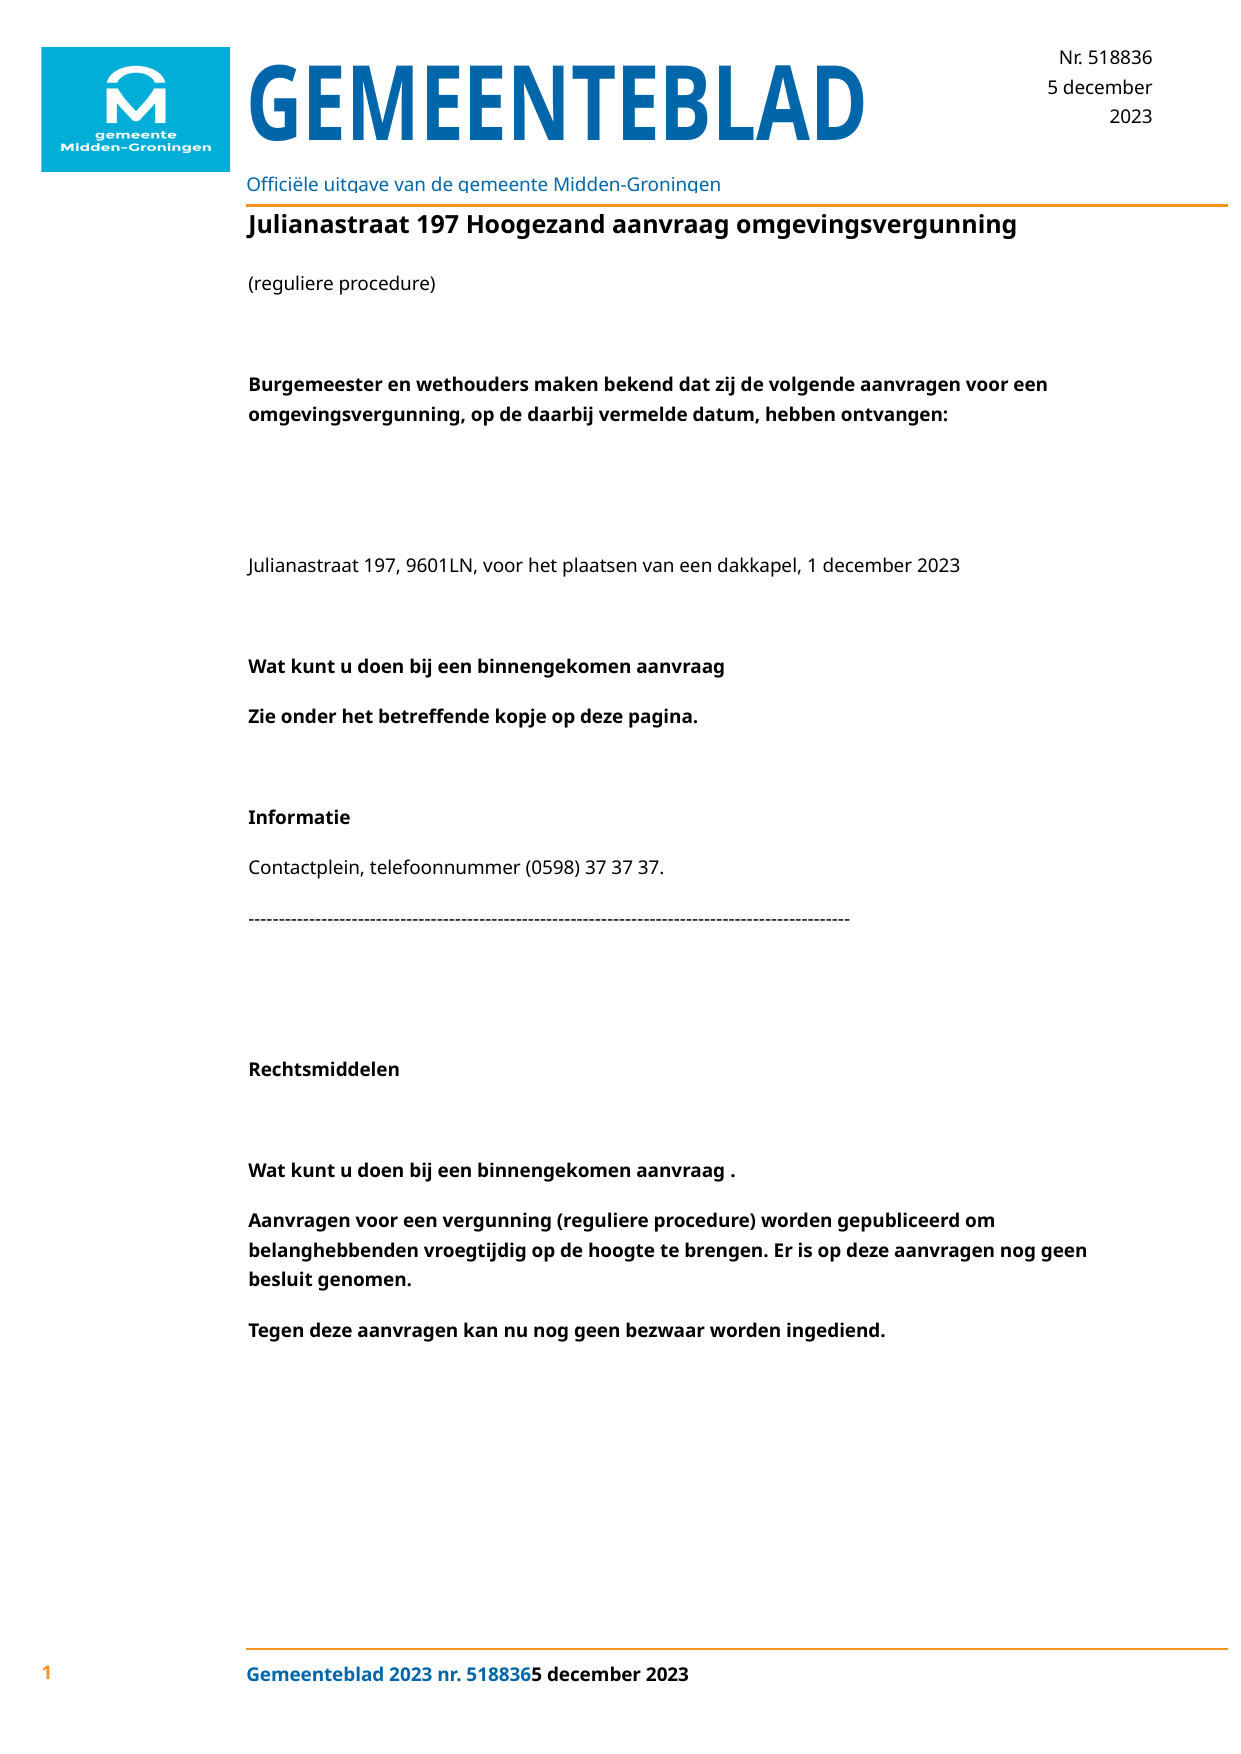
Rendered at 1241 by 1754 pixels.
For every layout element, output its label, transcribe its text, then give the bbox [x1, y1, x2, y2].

text Wat kunt u doen bij een binnengekomen aanvraag [248, 653, 1152, 678]
text Wat kunt u doen bij een binnengekomen aanvraag . [248, 1157, 1152, 1183]
text --------------------------------------------------------------------------------------------------- [248, 905, 1152, 931]
picture [184, 146, 190, 153]
text Rechtsmiddelen [248, 1056, 1152, 1082]
picture [107, 89, 165, 122]
text Burgemeester en wethouders maken bekend dat zij de volgende aanvragen voor een omgevingsvergunning, op de daarbij vermelde datum, hebben ontvangen: [248, 371, 1152, 426]
text Tegen deze aanvragen kan nu nog geen bezwaar worden ingediend. [248, 1317, 1152, 1343]
text Julianastraat 197 Hoogezand aanvraag omgevingsvergunning [248, 207, 1152, 241]
text Contactplein, telefoonnummer (0598) 37 37 37. [248, 854, 1152, 880]
text (reguliere procedure) [248, 270, 1152, 296]
text Informatie [248, 804, 1152, 830]
picture [108, 66, 164, 82]
text Zie onder het betreffende kopje op deze pagina. [248, 703, 1152, 729]
text Julianastraat 197, 9601LN, voor het plaatsen van een dakkapel, 1 december 2023 [248, 552, 1152, 578]
text Aanvragen voor een vergunning (reguliere procedure) worden gepubliceerd om belanghebbenden vroegtijdig op de hoogte te brengen. Er is op deze aanvragen nog geen besluit genomen. [248, 1207, 1152, 1292]
